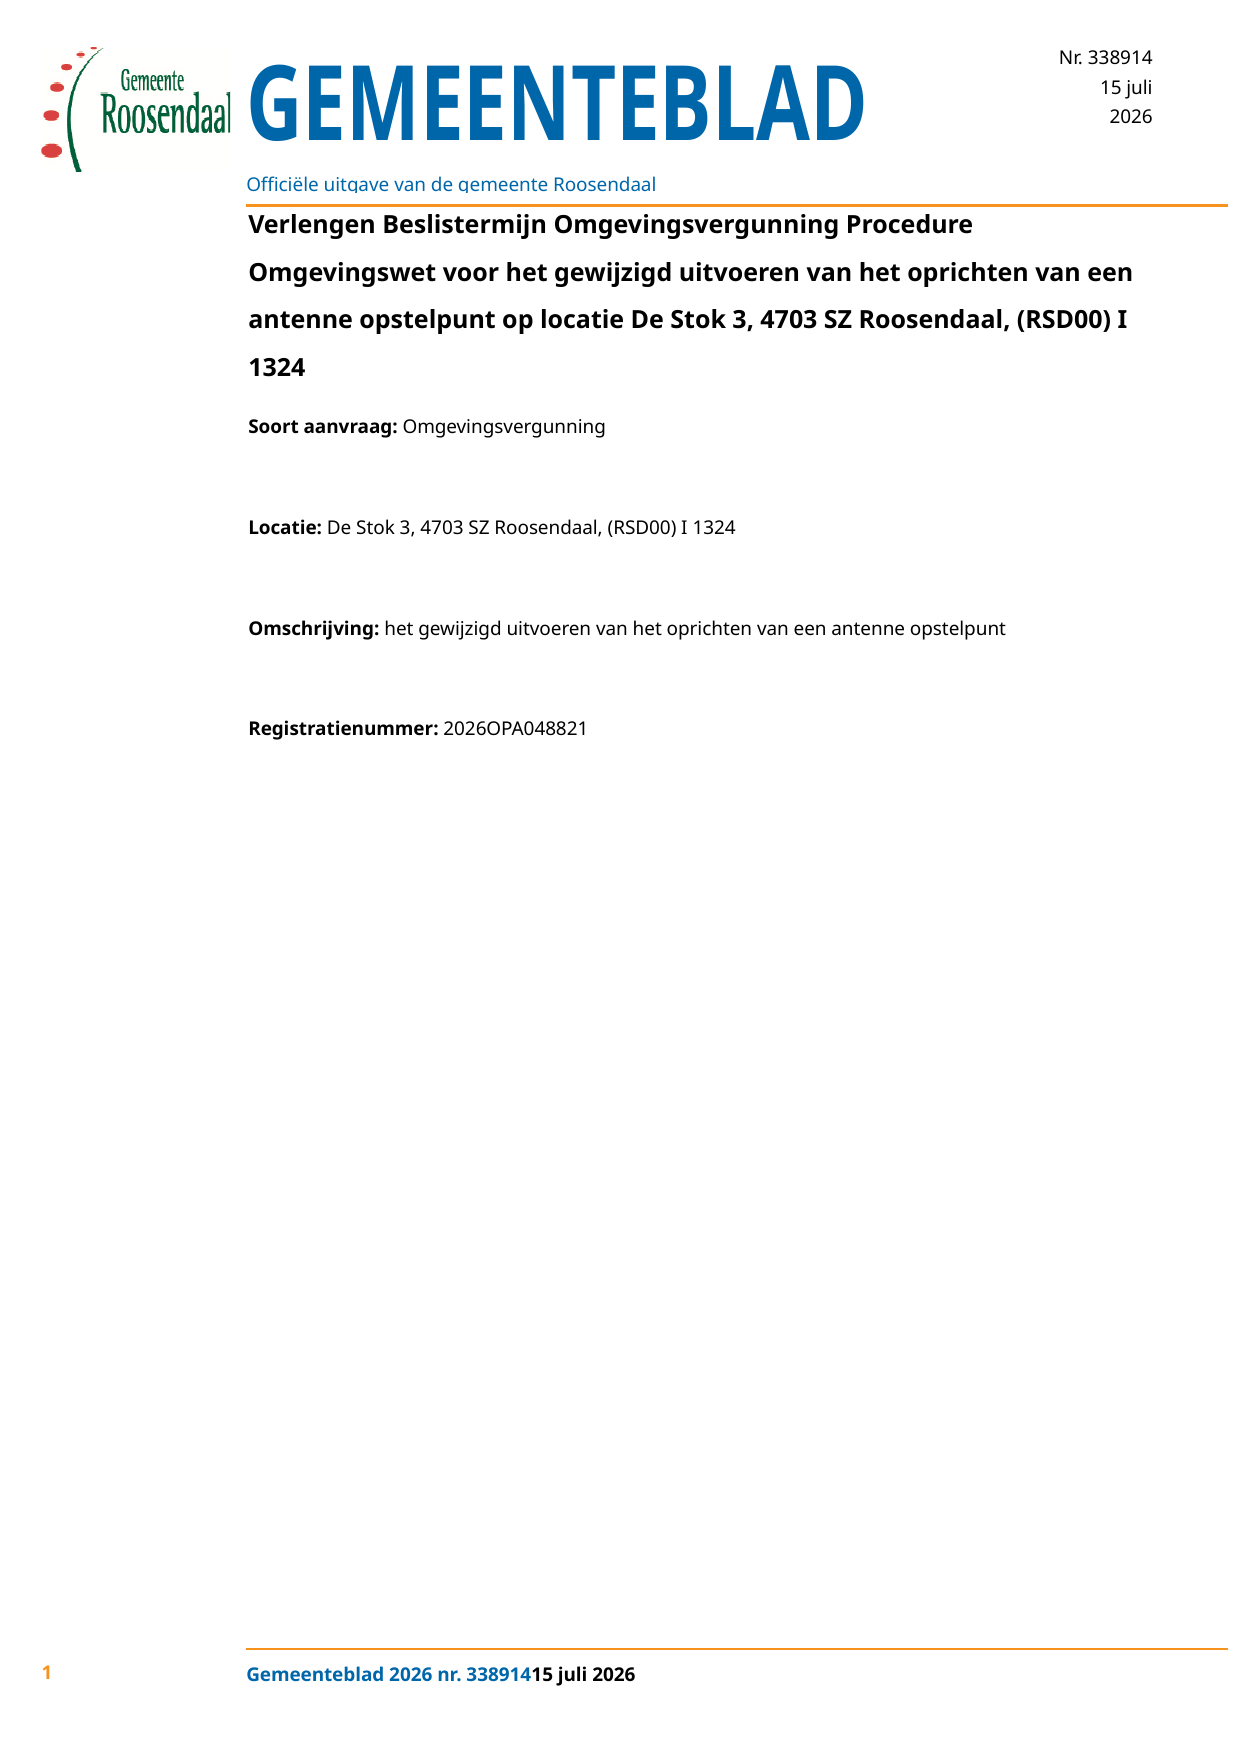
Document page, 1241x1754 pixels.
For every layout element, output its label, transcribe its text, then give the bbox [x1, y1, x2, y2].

text Soort aanvraag: Omgevingsvergunning [248, 413, 1152, 439]
text Locatie: De Stok 3, 4703 SZ Roosendaal, (RSD00) I 1324 [248, 514, 1152, 540]
text Omschrijving: het gewijzigd uitvoeren van het oprichten van een antenne opstelpunt [248, 615, 1152, 641]
text Registratienummer: 2026OPA048821 [248, 716, 1152, 741]
picture [41, 47, 231, 172]
text Verlengen Beslistermijn Omgevingsvergunning Procedure Omgevingswet voor het gewijzigd uitvoeren van het oprichten van een antenne opstelpunt op locatie De Stok 3, 4703 SZ Roosendaal, (RSD00) I 1324 [248, 207, 1152, 384]
